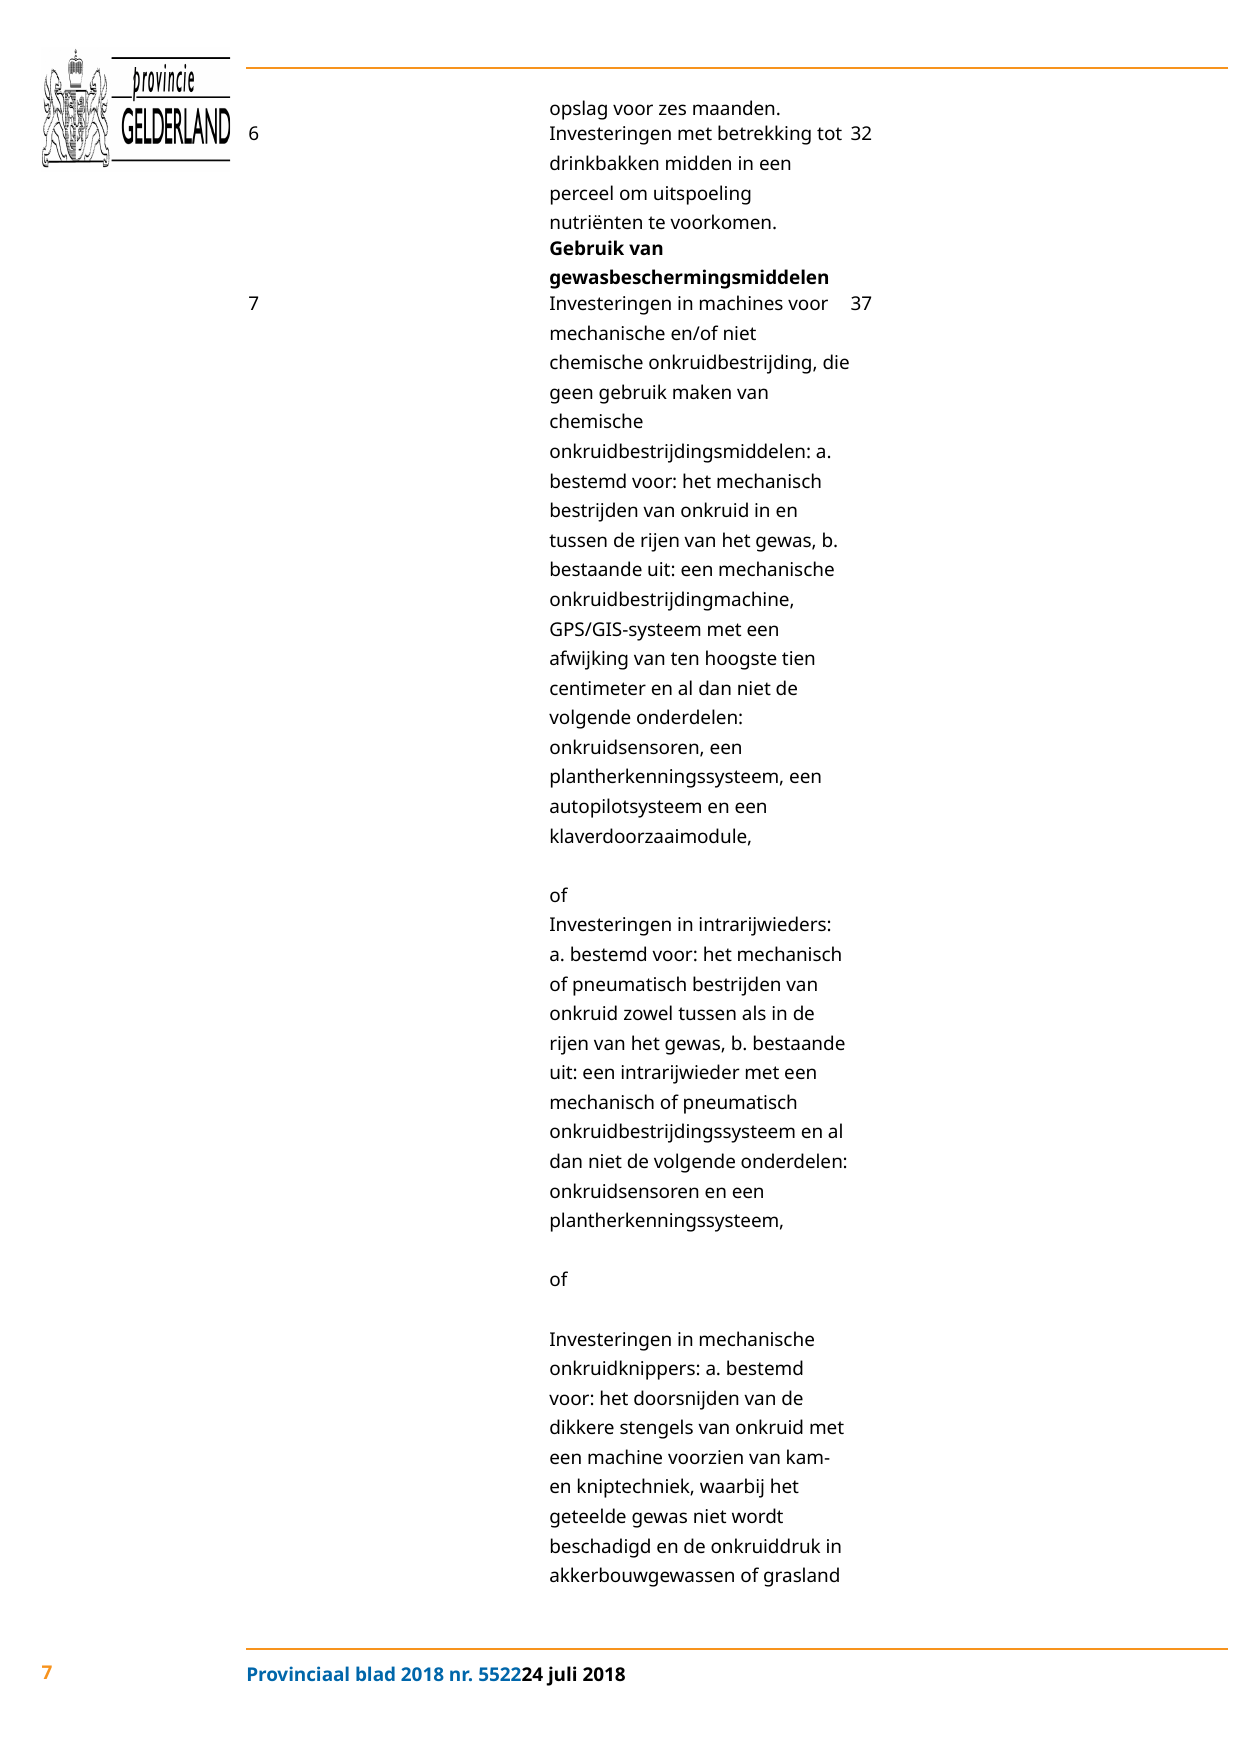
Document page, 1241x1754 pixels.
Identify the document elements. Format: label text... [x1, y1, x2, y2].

table_cell [850, 95, 1152, 121]
table_cell 37 [850, 290, 1152, 1588]
picture [41, 47, 231, 172]
table_cell Gebruik van gewasbeschermingsmiddelen [549, 235, 850, 290]
table_cell opslag voor zes maanden. [549, 95, 850, 121]
table_cell [248, 235, 549, 290]
table_cell 7 [248, 290, 549, 1588]
table_cell [248, 95, 549, 121]
table_cell 6 [248, 121, 549, 235]
table_cell Investeringen met betrekking tot drinkbakken midden in een perceel om uitspoeling nutriënten te voorkomen. [549, 121, 850, 235]
table_cell Investeringen in machines voor mechanische en/of niet chemische onkruidbestrijding, die geen gebruik maken van chemische onkruidbestrijdingsmiddelen: a. bestemd voor: het mechanisch bestrijden van onkruid in en tussen de rijen van het gewas, b. bestaande uit: een mechanische onkruidbestrijdingmachine, GPS/GIS-systeem met een afwijking van ten hoogste tien centimeter en al dan niet de volgende onderdelen: onkruidsensoren, een plantherkenningssysteem, een autopilotsysteem en een klaverdoorzaaimodule, of Investeringen in intrarijwieders: a. bestemd voor: het mechanisch of pneumatisch bestrijden van onkruid zowel tussen als in de rijen van het gewas, b. bestaande uit: een intrarijwieder met een mechanisch of pneumatisch onkruidbestrijdingssysteem en al dan niet de volgende onderdelen: onkruidsensoren en een plantherkenningssysteem, of Investeringen in mechanische onkruidknippers: a. bestemd voor: het doorsnijden van de dikkere stengels van onkruid met een machine voorzien van kam- en kniptechniek, waarbij het geteelde gewas niet wordt beschadigd en de onkruiddruk in akkerbouwgewassen of grasland [549, 290, 850, 1588]
table_cell 32 [850, 121, 1152, 235]
table_cell [850, 235, 1152, 290]
